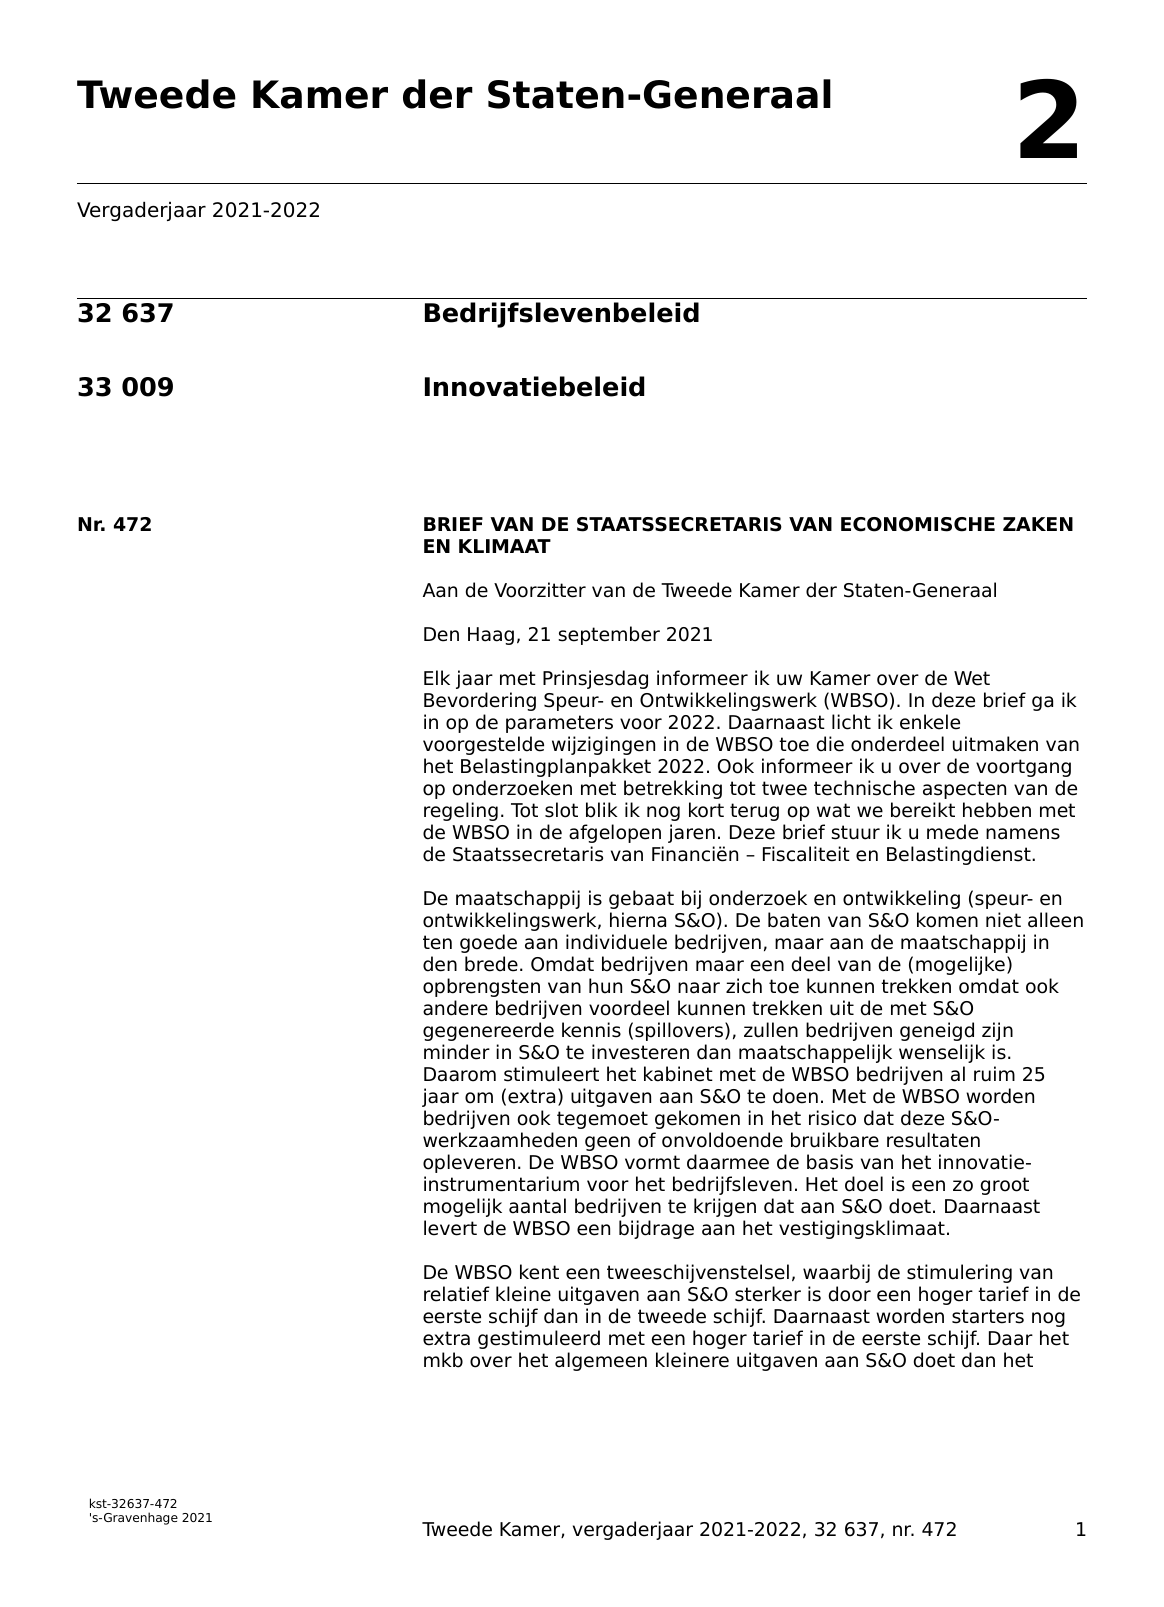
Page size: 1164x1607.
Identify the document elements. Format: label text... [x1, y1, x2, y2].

subtitle Nr. 472 BRIEF VAN DE STAATSSECRETARIS VAN ECONOMISCHE ZAKEN EN KLIMAAT [77, 514, 1087, 558]
subtitle 33 009 Innovatiebeleid [77, 373, 1087, 403]
table_header 2 [886, 59, 1087, 183]
table_cell Vergaderjaar 2021-2022 [77, 184, 1087, 298]
text De WBSO kent een tweeschijvenstelsel, waarbij de stimulering van relatief kleine uitgaven aan S&O sterker is door een hoger tarief in de eerste schijf dan in de tweede schijf. Daarnaast worden starters nog extra gestimuleerd met een hoger tarief in de eerste schijf. Daar het mkb over het algemeen kleinere uitgaven aan S&O doet dan het [422, 1262, 1087, 1372]
table_header Tweede Kamer der Staten-Generaal [77, 59, 886, 183]
subtitle 32 637 Bedrijfslevenbeleid [77, 299, 1087, 329]
text Den Haag, 21 september 2021 [422, 624, 1087, 646]
text Aan de Voorzitter van de Tweede Kamer der Staten-Generaal [422, 580, 1087, 602]
text 's-Gravenhage 2021 [88, 1511, 323, 1525]
text De maatschappij is gebaat bij onderzoek en ontwikkeling (speur- en ontwikkelingswerk, hierna S&O). De baten van S&O komen niet alleen ten goede aan individuele bedrijven, maar aan de maatschappij in den brede. Omdat bedrijven maar een deel van de (mogelijke) opbrengsten van hun S&O naar zich toe kunnen trekken omdat ook andere bedrijven voordeel kunnen trekken uit de met S&O gegenereerde kennis (spillovers), zullen bedrijven geneigd zijn minder in S&O te investeren dan maatschappelijk wenselijk is. Daarom stimuleert het kabinet met de WBSO bedrijven al ruim 25 jaar om (extra) uitgaven aan S&O te doen. Met de WBSO worden bedrijven ook tegemoet gekomen in het risico dat deze S&O-werkzaamheden geen of onvoldoende bruikbare resultaten opleveren. De WBSO vormt daarmee de basis van het innovatie-instrumentarium voor het bedrijfsleven. Het doel is een zo groot mogelijk aantal bedrijven te krijgen dat aan S&O doet. Daarnaast levert de WBSO een bijdrage aan het vestigingsklimaat. [422, 888, 1087, 1240]
text Elk jaar met Prinsjesdag informeer ik uw Kamer over de Wet Bevordering Speur- en Ontwikkelingswerk (WBSO). In deze brief ga ik in op de parameters voor 2022. Daarnaast licht ik enkele voorgestelde wijzigingen in de WBSO toe die onderdeel uitmaken van het Belastingplanpakket 2022. Ook informeer ik u over de voortgang op onderzoeken met betrekking tot twee technische aspecten van de regeling. Tot slot blik ik nog kort terug op wat we bereikt hebben met de WBSO in de afgelopen jaren. Deze brief stuur ik u mede namens de Staatssecretaris van Financiën – Fiscaliteit en Belastingdienst. [422, 668, 1087, 866]
text kst-32637-472 [88, 1497, 323, 1511]
